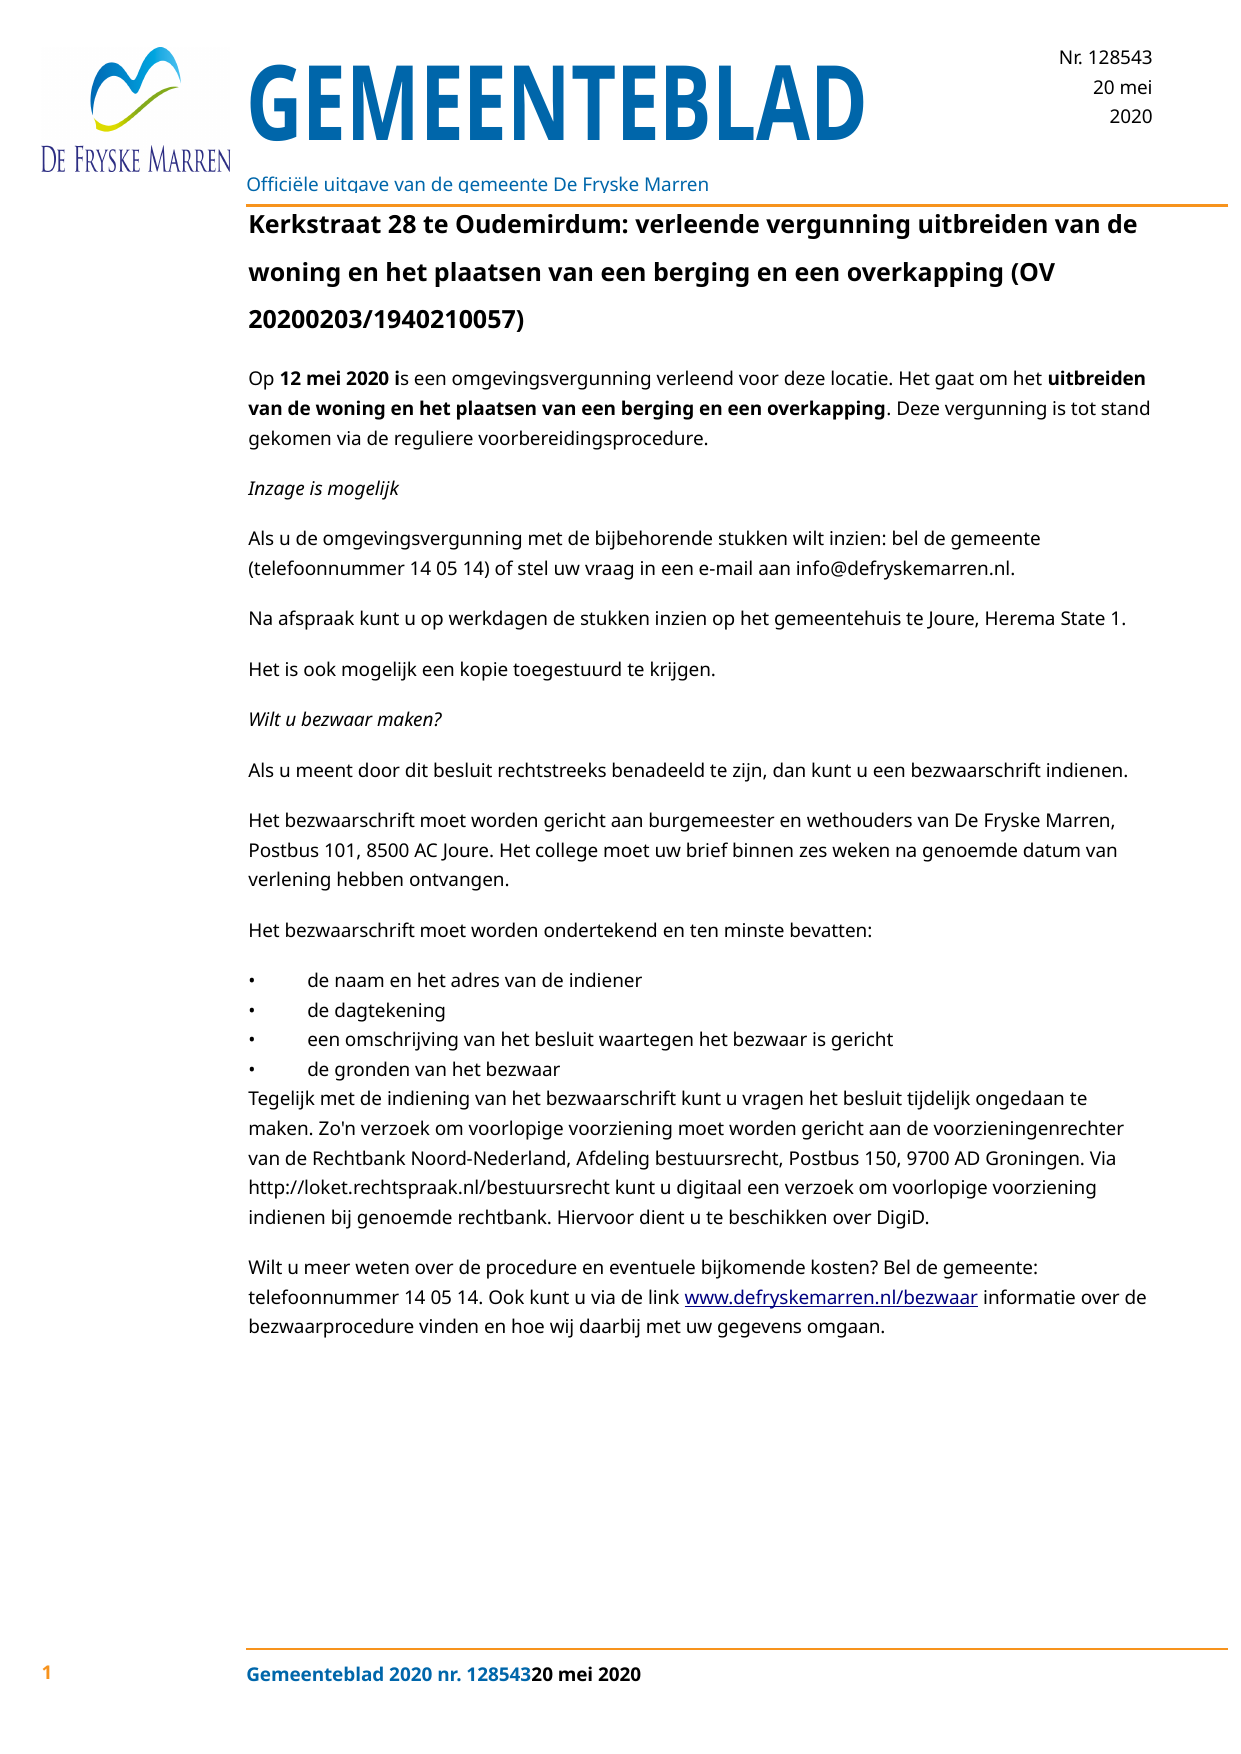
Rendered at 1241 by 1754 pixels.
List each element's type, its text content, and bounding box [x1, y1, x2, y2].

text Na afspraak kunt u op werkdagen de stukken inzien op het gemeentehuis te Joure, Herema State 1. [248, 606, 1152, 631]
list de gronden van het bezwaar [248, 1056, 1152, 1082]
text Tegelijk met de indiening van het bezwaarschrift kunt u vragen het besluit tijdelijk ongedaan te maken. Zo'n verzoek om voorlopige voorziening moet worden gericht aan de voorzieningenrechter van de Rechtbank Noord-Nederland, Afdeling bestuursrecht, Postbus 150, 9700 AD Groningen. Via http://loket.rechtspraak.nl/bestuursrecht kunt u digitaal een verzoek om voorlopige voorziening indienen bij genoemde rechtbank. Hiervoor dient u te beschikken over DigiD. [248, 1086, 1152, 1229]
text Het is ook mogelijk een kopie toegestuurd te krijgen. [248, 656, 1152, 682]
text Wilt u meer weten over de procedure en eventuele bijkomende kosten? Bel de gemeente: telefoonnummer 14 05 14. Ook kunt u via de link www.defryskemarren.nl/bezwaar informatie over de bezwaarprocedure vinden en hoe wij daarbij met uw gegevens omgaan. [248, 1254, 1152, 1339]
text Wilt u bezwaar maken? [248, 706, 1152, 732]
text Het bezwaarschrift moet worden gericht aan burgemeester en wethouders van De Fryske Marren, Postbus 101, 8500 AC Joure. Het college moet uw brief binnen zes weken na genoemde datum van verlening hebben ontvangen. [248, 807, 1152, 892]
text Kerkstraat 28 te Oudemirdum: verleende vergunning uitbreiden van de woning en het plaatsen van een berging en een overkapping (OV 20200203/1940210057) [248, 207, 1152, 336]
text Op 12 mei 2020 is een omgevingsvergunning verleend voor deze locatie. Het gaat om het uitbreiden van de woning en het plaatsen van een berging en een overkapping. Deze vergunning is tot stand gekomen via de reguliere voorbereidingsprocedure. [248, 366, 1152, 450]
list een omschrijving van het besluit waartegen het bezwaar is gericht [248, 1026, 1152, 1052]
list de dagtekening [248, 997, 1152, 1022]
text Het bezwaarschrift moet worden ondertekend en ten minste bevatten: [248, 917, 1152, 942]
text Als u meent door dit besluit rechtstreeks benadeeld te zijn, dan kunt u een bezwaarschrift indienen. [248, 757, 1152, 782]
text Als u de omgevingsvergunning met de bijbehorende stukken wilt inzien: bel de gemeente (telefoonnummer 14 05 14) of stel uw vraag in een e-mail aan info@defryskemarren.nl. [248, 526, 1152, 581]
text Inzage is mogelijk [248, 475, 1152, 501]
picture [41, 47, 231, 172]
list de naam en het adres van de indiener [248, 967, 1152, 993]
